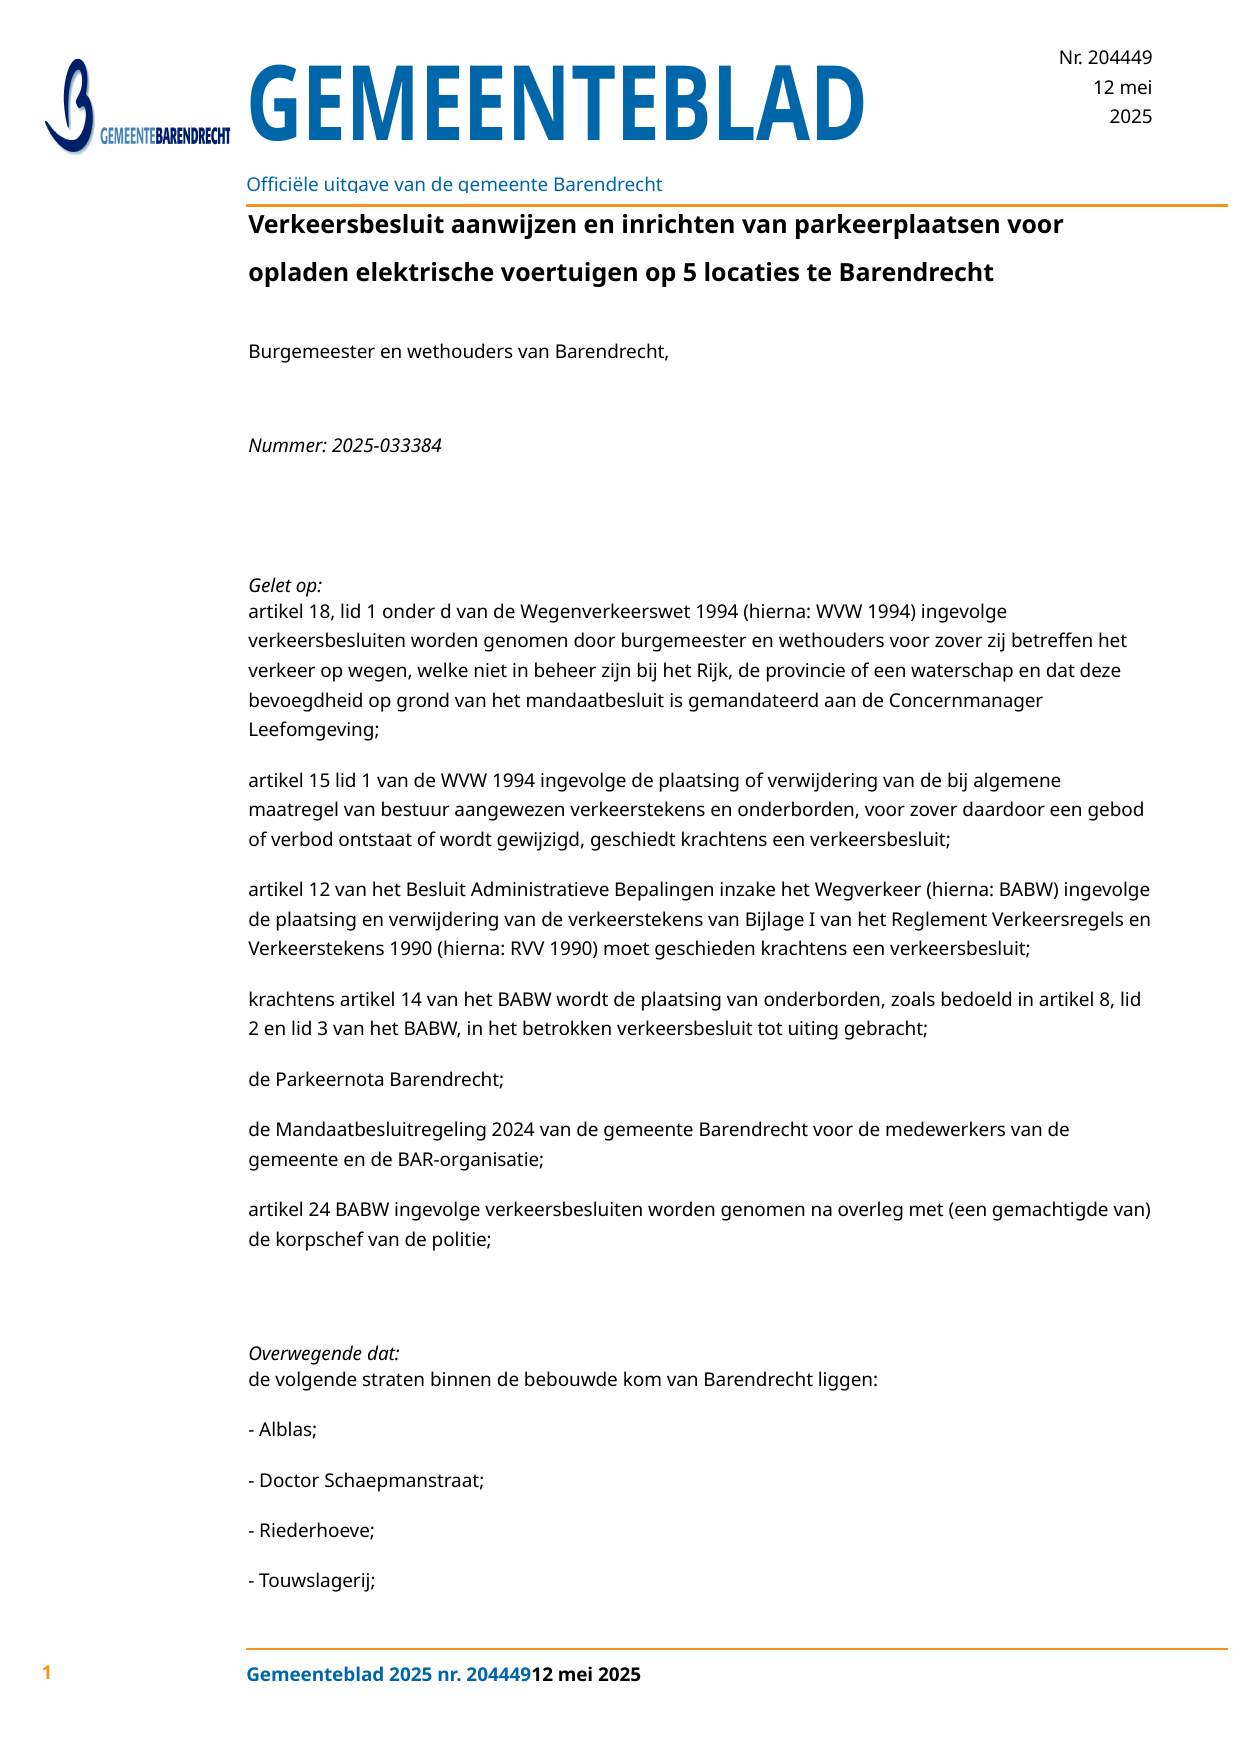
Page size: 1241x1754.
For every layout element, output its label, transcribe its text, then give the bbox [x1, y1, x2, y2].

text - Riederhoeve; [248, 1517, 1152, 1543]
text - Alblas; [248, 1416, 1152, 1442]
text Nummer: 2025-033384 [248, 432, 1152, 458]
text Burgemeester en wethouders van Barendrecht, [248, 339, 1152, 364]
text de Mandaatbesluitregeling 2024 van de gemeente Barendrecht voor de medewerkers van de gemeente en de BAR-organisatie; [248, 1116, 1152, 1172]
text artikel 12 van het Besluit Administratieve Bepalingen inzake het Wegverkeer (hierna: BABW) ingevolge de plaatsing en verwijdering van de verkeerstekens van Bijlage I van het Reglement Verkeersregels en Verkeerstekens 1990 (hierna: RVV 1990) moet geschieden krachtens een verkeersbesluit; [248, 876, 1152, 961]
text de volgende straten binnen de bebouwde kom van Barendrecht liggen: [248, 1366, 1152, 1392]
text Overwegende dat: [248, 1340, 1152, 1366]
text - Doctor Schaepmanstraat; [248, 1467, 1152, 1493]
text Gelet op: [248, 572, 1152, 598]
text artikel 15 lid 1 van de WVW 1994 ingevolge de plaatsing of verwijdering van de bij algemene maatregel van bestuur aangewezen verkeerstekens en onderborden, voor zover daardoor een gebod of verbod ontstaat of wordt gewijzigd, geschiedt krachtens een verkeersbesluit; [248, 767, 1152, 852]
picture [41, 47, 231, 172]
text artikel 18, lid 1 onder d van de Wegenverkeerswet 1994 (hierna: WVW 1994) ingevolge verkeersbesluiten worden genomen door burgemeester en wethouders voor zover zij betreffen het verkeer op wegen, welke niet in beheer zijn bij het Rijk, de provincie of een waterschap en dat deze bevoegdheid op grond van het mandaatbesluit is gemandateerd aan de Concernmanager Leefomgeving; [248, 598, 1152, 742]
text Verkeersbesluit aanwijzen en inrichten van parkeerplaatsen voor opladen elektrische voertuigen op 5 locaties te Barendrecht [248, 207, 1152, 288]
text de Parkeernota Barendrecht; [248, 1066, 1152, 1092]
text krachtens artikel 14 van het BABW wordt de plaatsing van onderborden, zoals bedoeld in artikel 8, lid 2 en lid 3 van het BABW, in het betrokken verkeersbesluit tot uiting gebracht; [248, 986, 1152, 1041]
text artikel 24 BABW ingevolge verkeersbesluiten worden genomen na overleg met (een gemachtigde van) de korpschef van de politie; [248, 1196, 1152, 1252]
text - Touwslagerij; [248, 1568, 1152, 1593]
